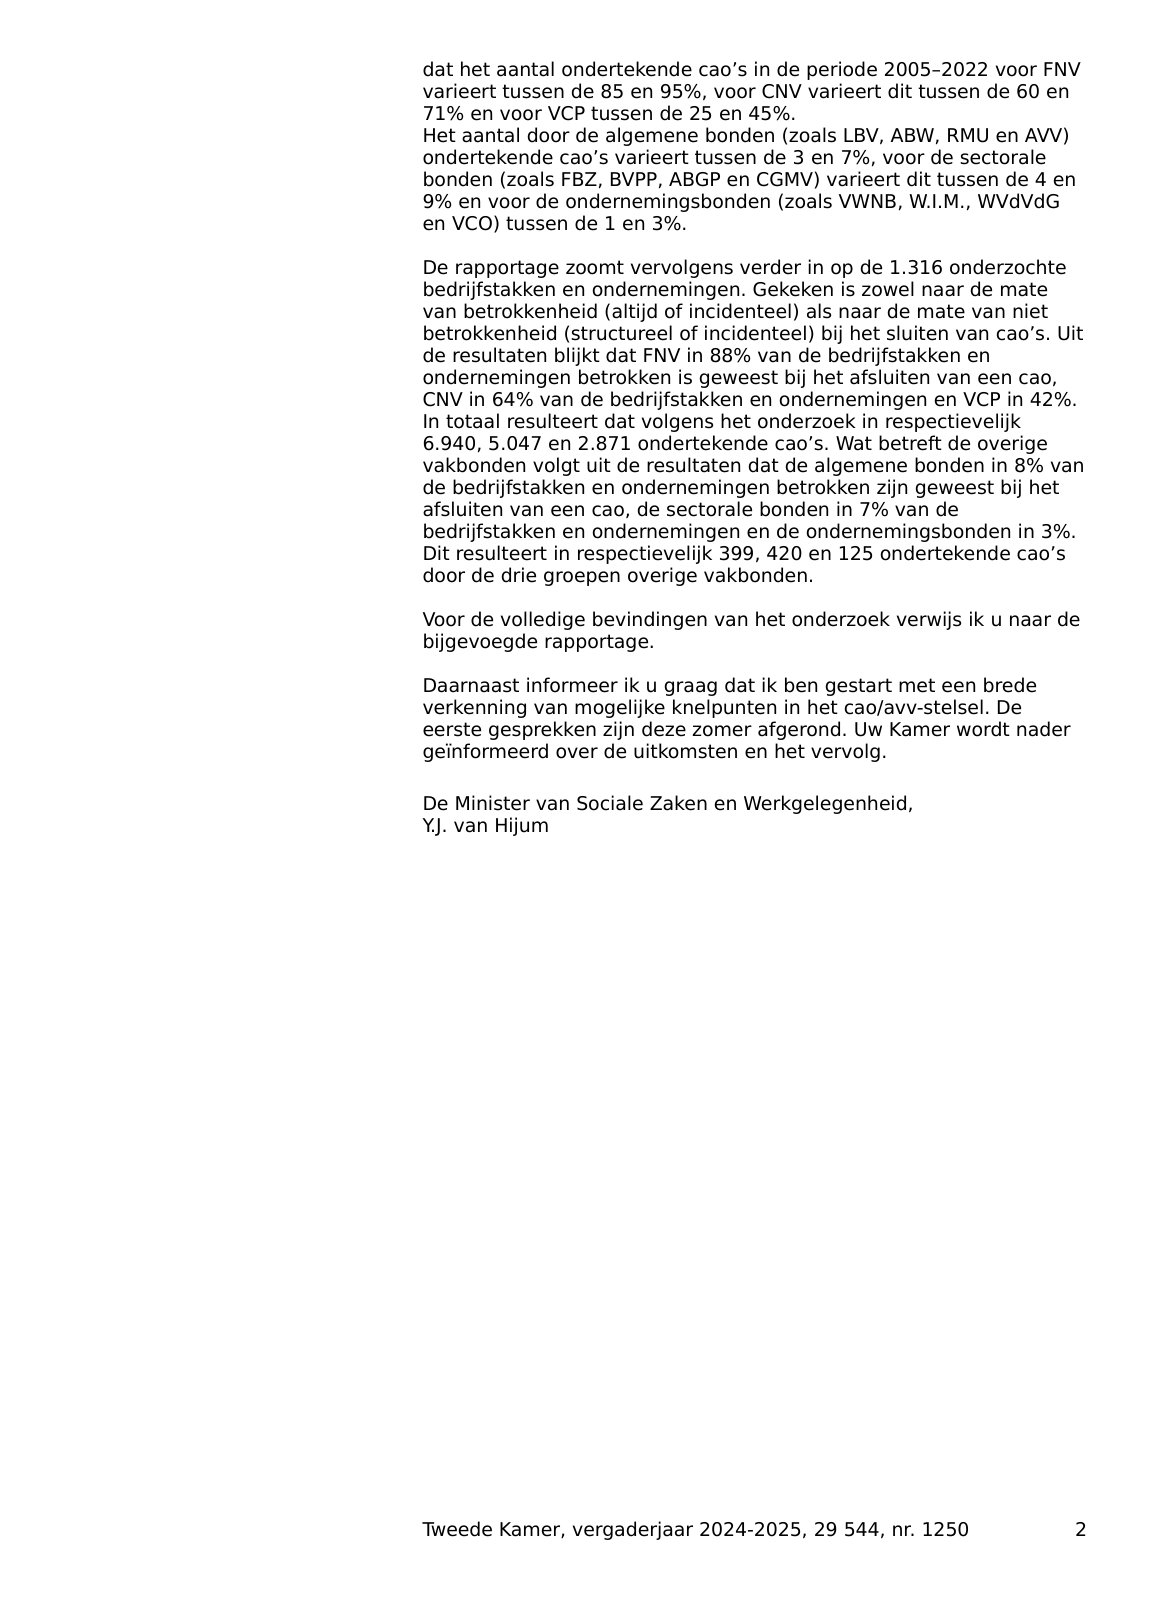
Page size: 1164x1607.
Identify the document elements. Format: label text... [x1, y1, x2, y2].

text De Minister van Sociale Zaken en Werkgelegenheid, Y.J. van Hijum [422, 793, 1087, 837]
text Het aantal door de algemene bonden (zoals LBV, ABW, RMU en AVV) ondertekende cao’s varieert tussen de 3 en 7%, voor de sectorale bonden (zoals FBZ, BVPP, ABGP en CGMV) varieert dit tussen de 4 en 9% en voor de ondernemingsbonden (zoals VWNB, W.I.M., WVdVdG en VCO) tussen de 1 en 3%. [422, 125, 1087, 235]
text Daarnaast informeer ik u graag dat ik ben gestart met een brede verkenning van mogelijke knelpunten in het cao/avv-stelsel. De eerste gesprekken zijn deze zomer afgerond. Uw Kamer wordt nader geïnformeerd over de uitkomsten en het vervolg. [422, 675, 1087, 763]
text De rapportage zoomt vervolgens verder in op de 1.316 onderzochte bedrijfstakken en ondernemingen. Gekeken is zowel naar de mate van betrokkenheid (altijd of incidenteel) als naar de mate van niet betrokkenheid (structureel of incidenteel) bij het sluiten van cao’s. Uit de resultaten blijkt dat FNV in 88% van de bedrijfstakken en ondernemingen betrokken is geweest bij het afsluiten van een cao, CNV in 64% van de bedrijfstakken en ondernemingen en VCP in 42%. In totaal resulteert dat volgens het onderzoek in respectievelijk 6.940, 5.047 en 2.871 ondertekende cao’s. Wat betreft de overige vakbonden volgt uit de resultaten dat de algemene bonden in 8% van de bedrijfstakken en ondernemingen betrokken zijn geweest bij het afsluiten van een cao, de sectorale bonden in 7% van de bedrijfstakken en ondernemingen en de ondernemingsbonden in 3%. Dit resulteert in respectievelijk 399, 420 en 125 ondertekende cao’s door de drie groepen overige vakbonden. [422, 257, 1087, 587]
text Voor de volledige bevindingen van het onderzoek verwijs ik u naar de bijgevoegde rapportage. [422, 609, 1087, 653]
text dat het aantal ondertekende cao’s in de periode 2005–2022 voor FNV varieert tussen de 85 en 95%, voor CNV varieert dit tussen de 60 en 71% en voor VCP tussen de 25 en 45%. [422, 59, 1087, 125]
